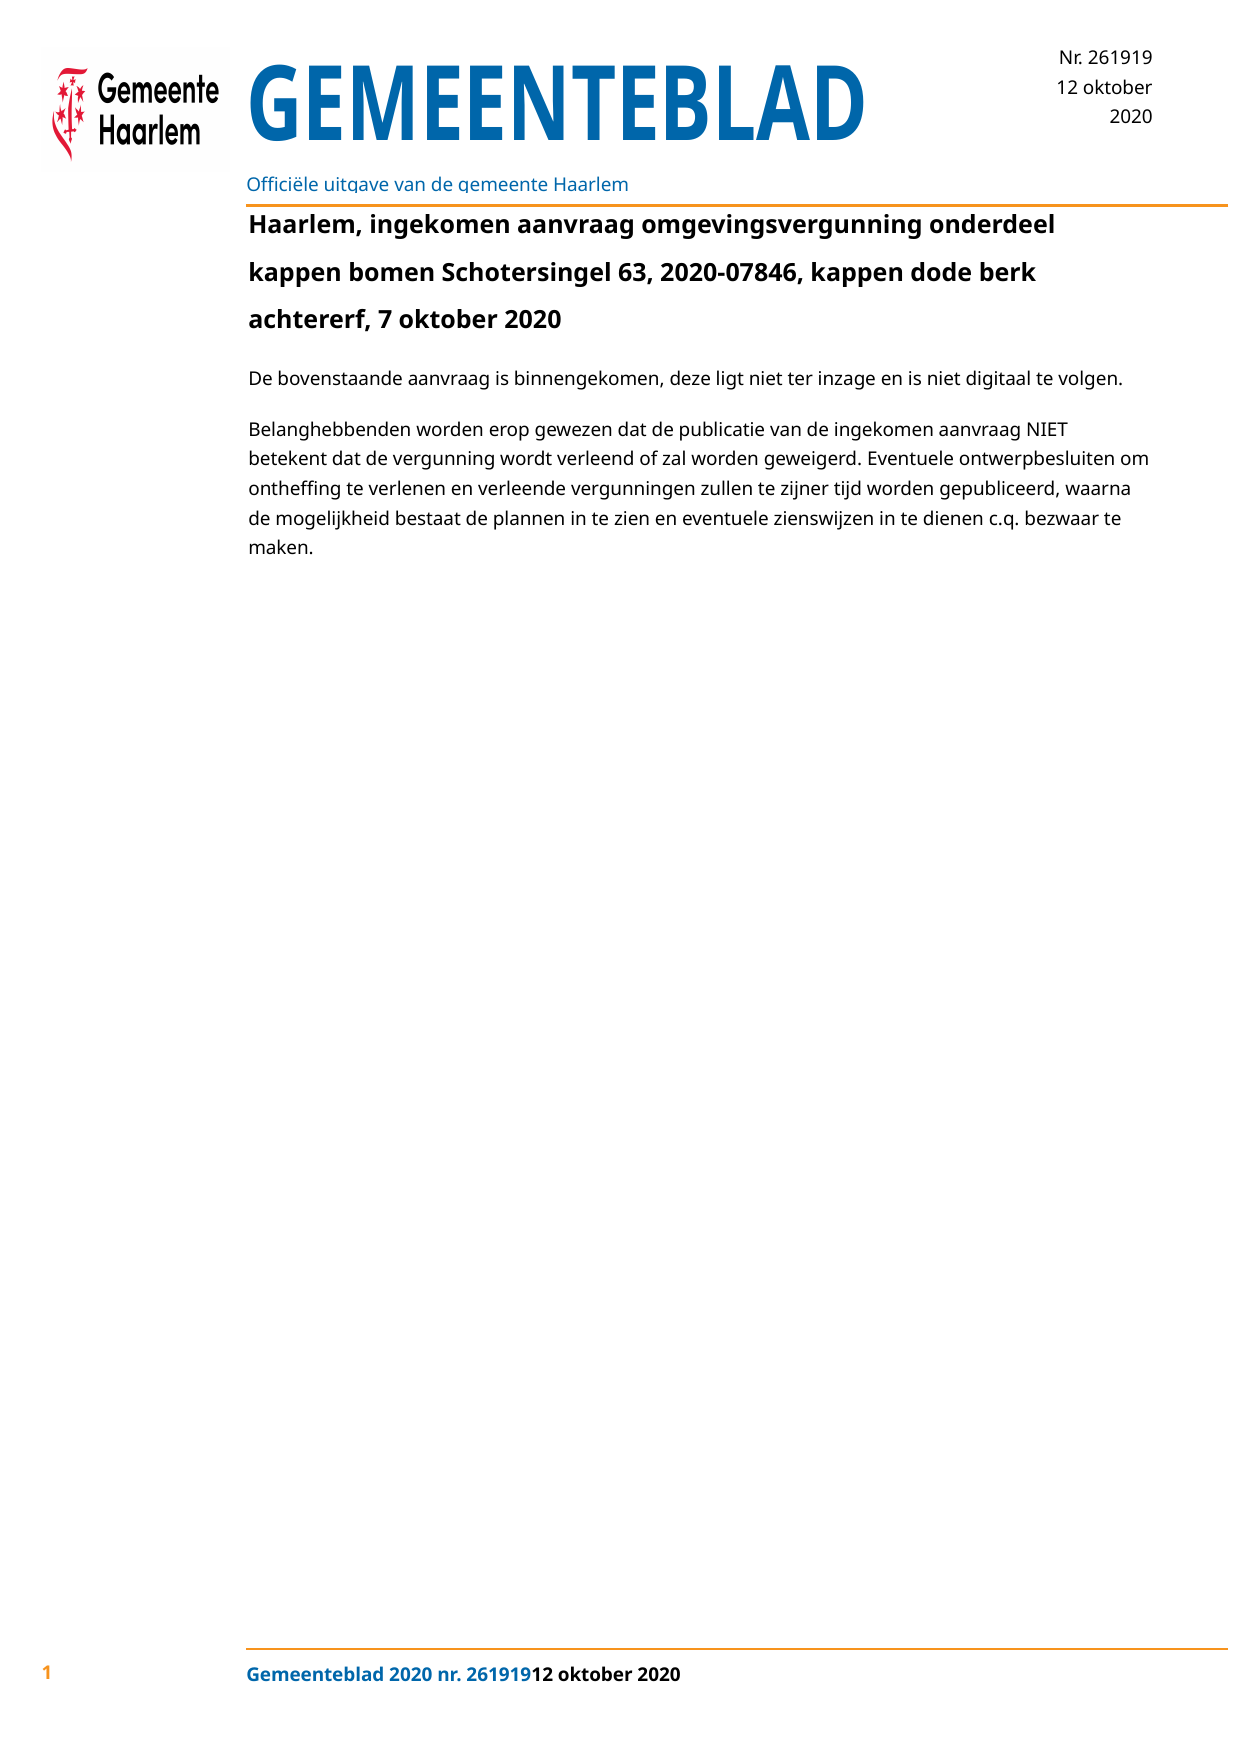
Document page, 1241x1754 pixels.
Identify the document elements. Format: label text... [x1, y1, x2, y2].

text Haarlem, ingekomen aanvraag omgevingsvergunning onderdeel kappen bomen Schotersingel 63, 2020-07846, kappen dode berk achtererf, 7 oktober 2020 [248, 207, 1152, 336]
text Belanghebbenden worden erop gewezen dat de publicatie van de ingekomen aanvraag NIET betekent dat de vergunning wordt verleend of zal worden geweigerd. Eventuele ontwerpbesluiten om ontheffing te verlenen en verleende vergunningen zullen te zijner tijd worden gepubliceerd, waarna de mogelijkheid bestaat de plannen in te zien en eventuele zienswijzen in te dienen c.q. bezwaar te maken. [248, 416, 1152, 560]
picture [41, 47, 231, 172]
text De bovenstaande aanvraag is binnengekomen, deze ligt niet ter inzage en is niet digitaal te volgen. [248, 366, 1152, 391]
